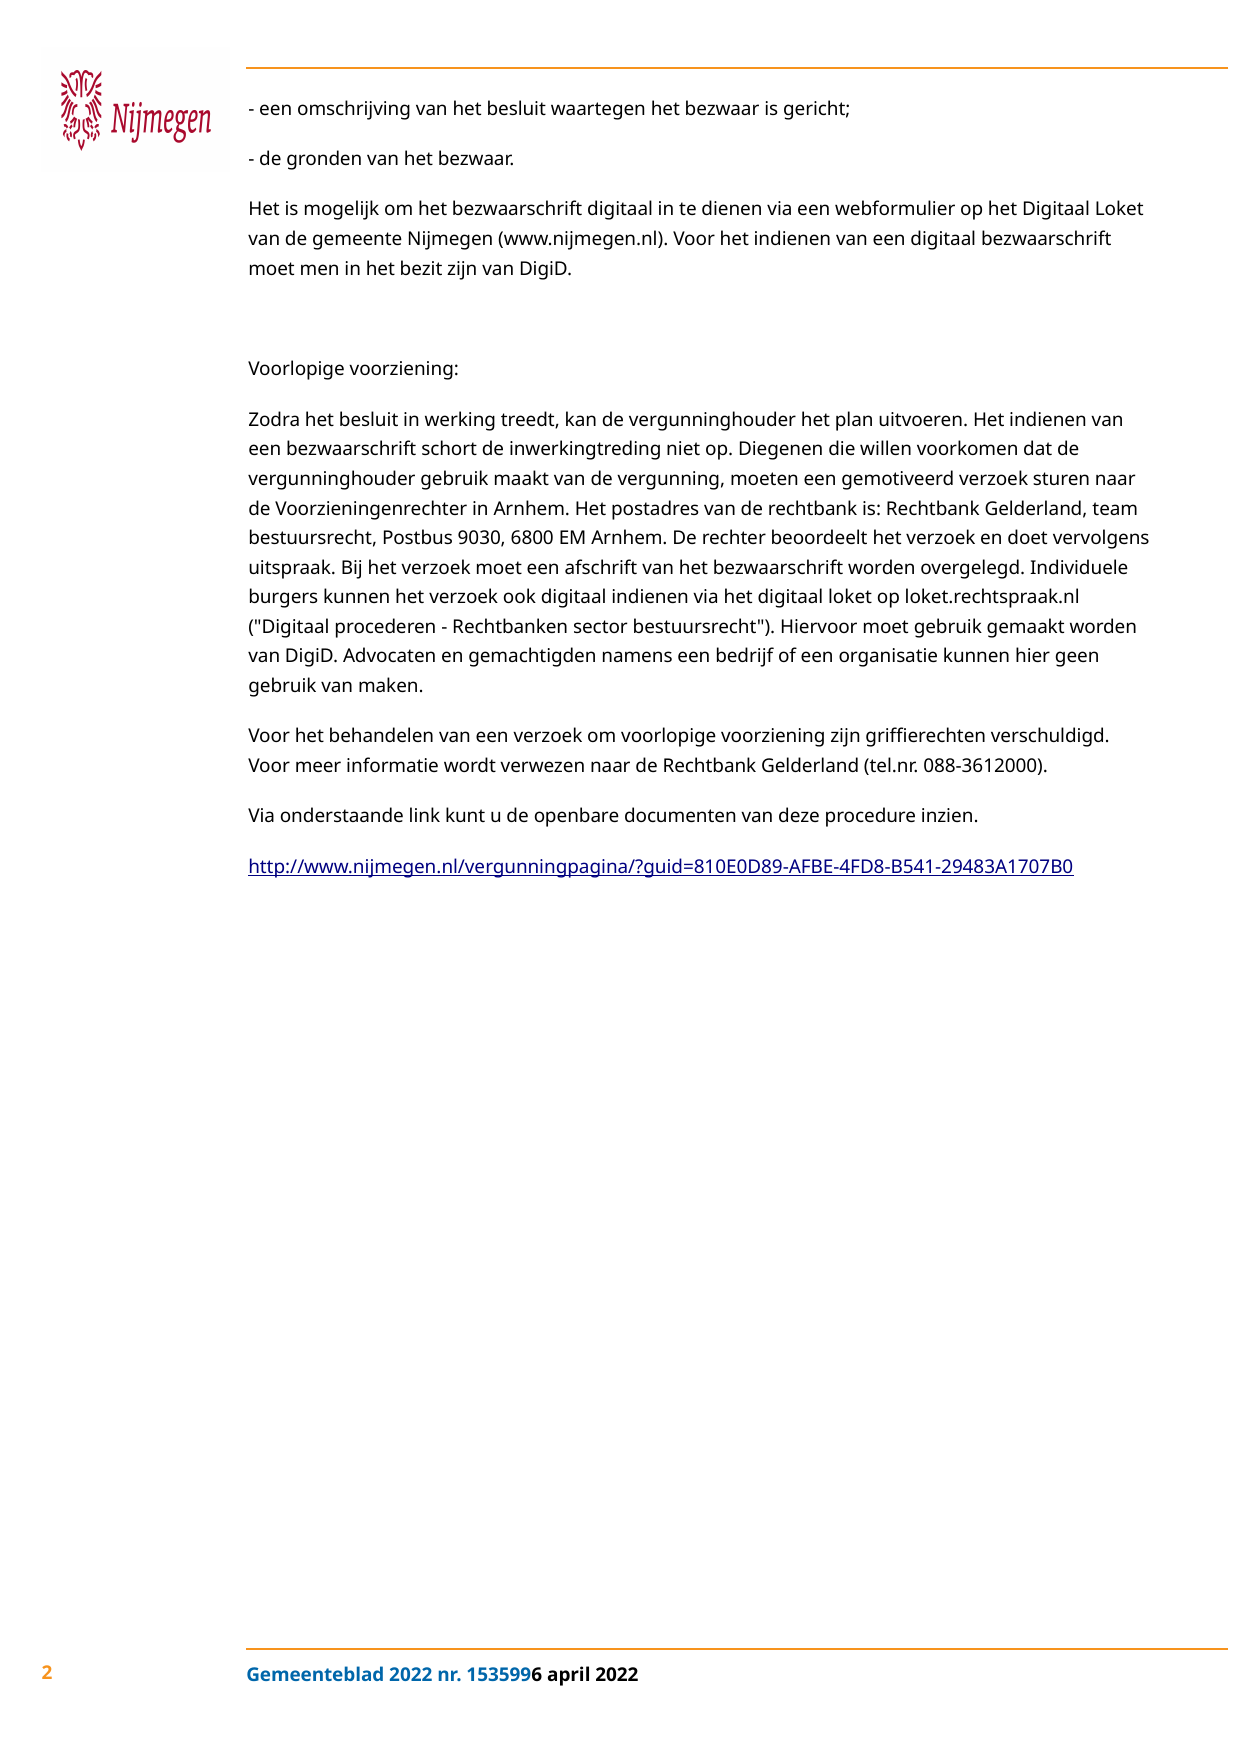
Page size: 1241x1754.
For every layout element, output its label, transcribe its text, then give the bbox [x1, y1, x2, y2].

picture [41, 47, 231, 172]
text Via onderstaande link kunt u de openbare documenten van deze procedure inzien. [248, 803, 1152, 828]
text Zodra het besluit in werking treedt, kan de vergunninghouder het plan uitvoeren. Het indienen van een bezwaarschrift schort de inwerkingtreding niet op. Diegenen die willen voorkomen dat de vergunninghouder gebruik maakt van de vergunning, moeten een gemotiveerd verzoek sturen naar de Voorzieningenrechter in Arnhem. Het postadres van de rechtbank is: Rechtbank Gelderland, team bestuursrecht, Postbus 9030, 6800 EM Arnhem. De rechter beoordeelt het verzoek en doet vervolgens uitspraak. Bij het verzoek moet een afschrift van het bezwaarschrift worden overgelegd. Individuele burgers kunnen het verzoek ook digitaal indienen via het digitaal loket op loket.rechtspraak.nl ("Digitaal procederen - Rechtbanken sector bestuursrecht"). Hiervoor moet gebruik gemaakt worden van DigiD. Advocaten en gemachtigden namens een bedrijf of een organisatie kunnen hier geen gebruik van maken. [248, 406, 1152, 698]
text http://www.nijmegen.nl/vergunningpagina/?guid=810E0D89-AFBE-4FD8-B541-29483A1707B0 [248, 853, 1152, 879]
text Voorlopige voorziening: [248, 356, 1152, 381]
text Het is mogelijk om het bezwaarschrift digitaal in te dienen via een webformulier op het Digitaal Loket van de gemeente Nijmegen (www.nijmegen.nl). Voor het indienen van een digitaal bezwaarschrift moet men in het bezit zijn van DigiD. [248, 196, 1152, 281]
text - een omschrijving van het besluit waartegen het bezwaar is gericht; [248, 95, 1152, 121]
text Voor het behandelen van een verzoek om voorlopige voorziening zijn griffierechten verschuldigd. Voor meer informatie wordt verwezen naar de Rechtbank Gelderland (tel.nr. 088-3612000). [248, 723, 1152, 778]
text - de gronden van het bezwaar. [248, 145, 1152, 171]
